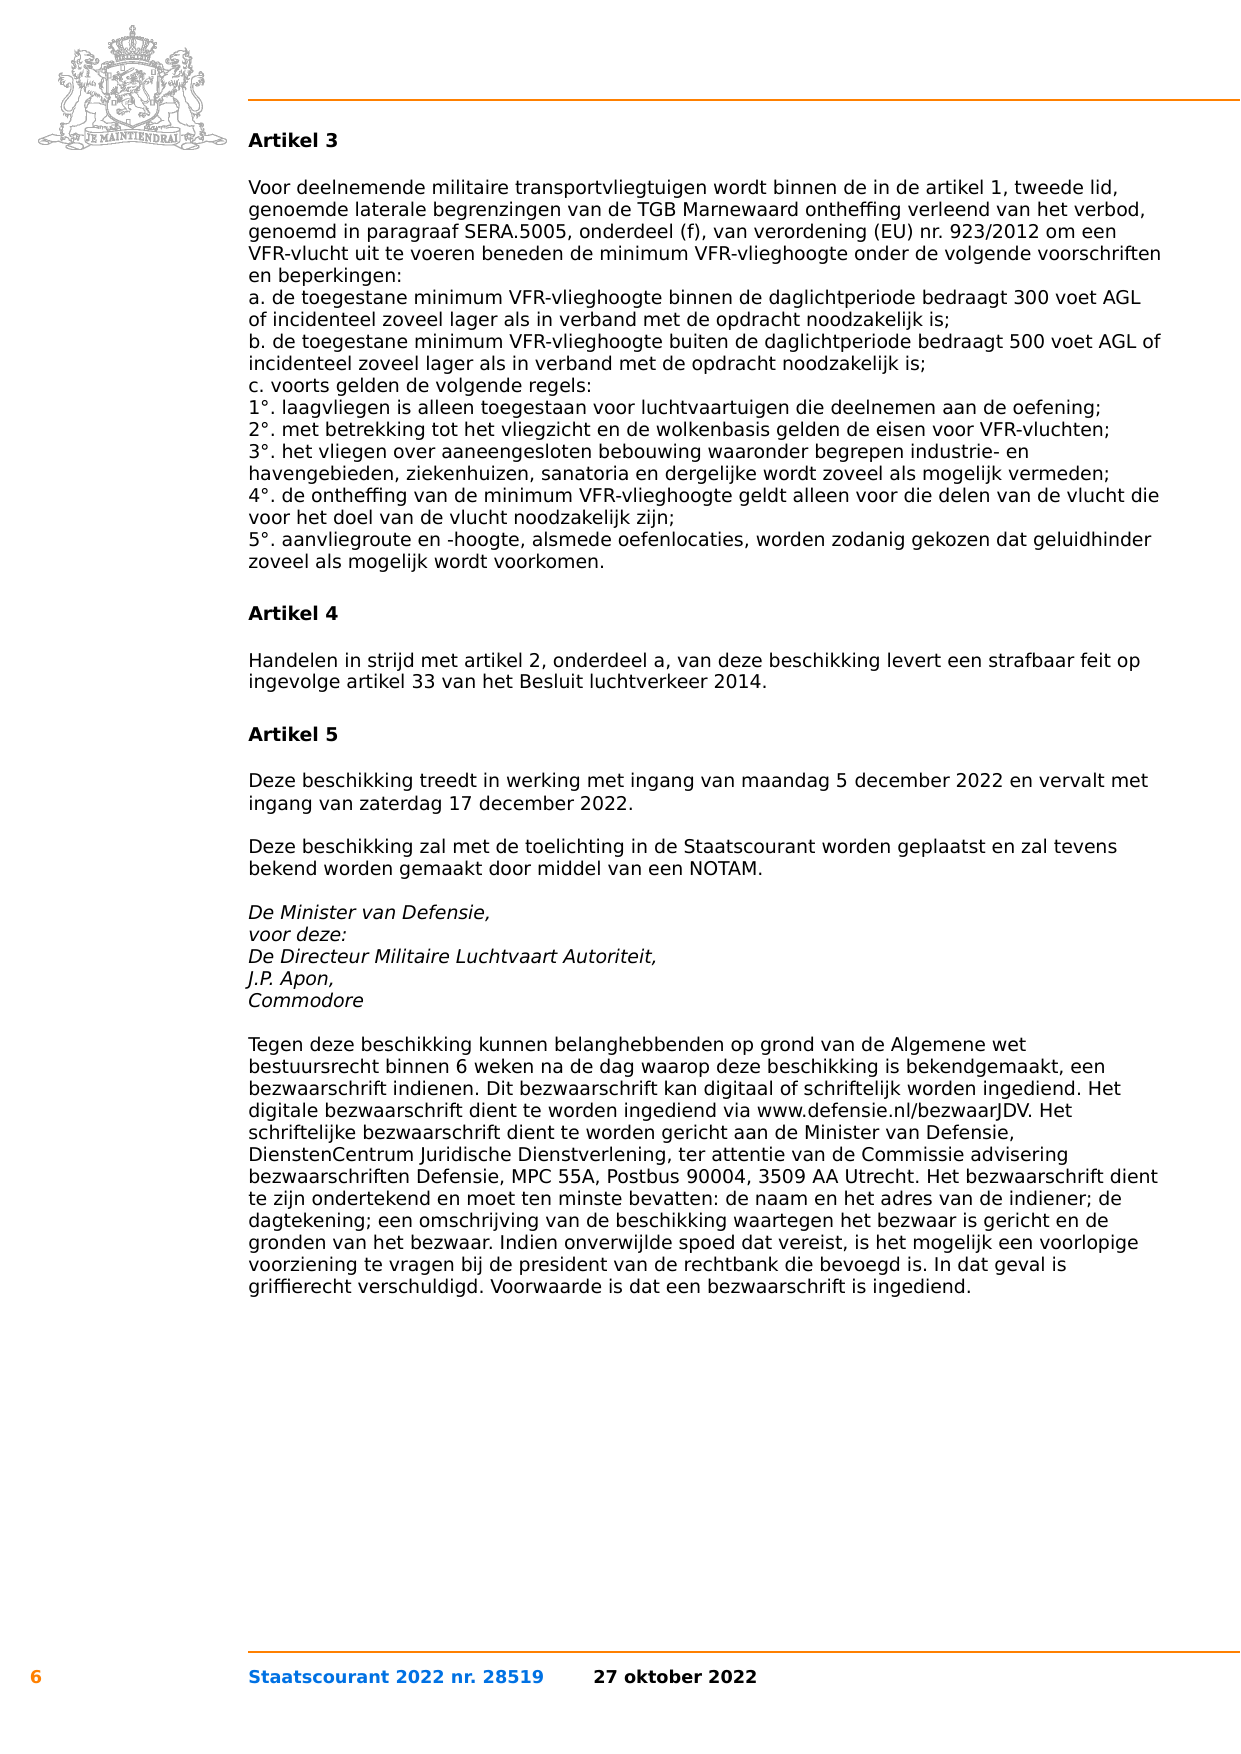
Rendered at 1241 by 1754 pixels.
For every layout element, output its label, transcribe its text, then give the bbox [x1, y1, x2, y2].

text Handelen in strijd met artikel 2, onderdeel a, van deze beschikking levert een strafbaar feit op ingevolge artikel 33 van het Besluit luchtverkeer 2014. [248, 649, 1163, 693]
text Deze beschikking treedt in werking met ingang van maandag 5 december 2022 en vervalt met ingang van zaterdag 17 december 2022. [248, 770, 1163, 814]
subtitle Artikel 5 [248, 723, 1163, 745]
text 5°. aanvliegroute en -hoogte, alsmede oefenlocaties, worden zodanig gekozen dat geluidhinder zoveel als mogelijk wordt voorkomen. [248, 528, 1163, 572]
text 3°. het vliegen over aaneengesloten bebouwing waaronder begrepen industrie- en havengebieden, ziekenhuizen, sanatoria en dergelijke wordt zoveel als mogelijk vermeden; [248, 441, 1163, 484]
text 1°. laagvliegen is alleen toegestaan voor luchtvaartuigen die deelnemen aan de oefening; [248, 397, 1163, 419]
text 4°. de ontheffing van de minimum VFR-vlieghoogte geldt alleen voor die delen van de vlucht die voor het doel van de vlucht noodzakelijk zijn; [248, 484, 1163, 528]
text a. de toegestane minimum VFR-vlieghoogte binnen de daglichtperiode bedraagt 300 voet AGL of incidenteel zoveel lager als in verband met de opdracht noodzakelijk is; [248, 287, 1163, 331]
text Voor deelnemende militaire transportvliegtuigen wordt binnen de in de artikel 1, tweede lid, genoemde laterale begrenzingen van de TGB Marnewaard ontheffing verleend van het verbod, genoemd in paragraaf SERA.5005, onderdeel (f), van verordening (EU) nr. 923/2012 om een VFR-vlucht uit te voeren beneden de minimum VFR-vlieghoogte onder de volgende voorschriften en beperkingen: [248, 177, 1163, 287]
text c. voorts gelden de volgende regels: [248, 375, 1163, 397]
subtitle Artikel 4 [248, 602, 1163, 624]
text Tegen deze beschikking kunnen belanghebbenden op grond van de Algemene wet bestuursrecht binnen 6 weken na de dag waarop deze beschikking is bekendgemaakt, een bezwaarschrift indienen. Dit bezwaarschrift kan digitaal of schriftelijk worden ingediend. Het digitale bezwaarschrift dient te worden ingediend via www.defensie.nl/bezwaarJDV. Het schriftelijke bezwaarschrift dient te worden gericht aan de Minister van Defensie, DienstenCentrum Juridische Dienstverlening, ter attentie van de Commissie advisering bezwaarschriften Defensie, MPC 55A, Postbus 90004, 3509 AA Utrecht. Het bezwaarschrift dient te zijn ondertekend en moet ten minste bevatten: de naam en het adres van de indiener; de dagtekening; een omschrijving van de beschikking waartegen het bezwaar is gericht en de gronden van het bezwaar. Indien onverwijlde spoed dat vereist, is het mogelijk een voorlopige voorziening te vragen bij de president van de rechtbank die bevoegd is. In dat geval is griffierecht verschuldigd. Voorwaarde is dat een bezwaarschrift is ingediend. [248, 1034, 1163, 1298]
picture [38, 25, 227, 150]
text De Minister van Defensie, voor deze: De Directeur Militaire Luchtvaart Autoriteit, J.P. Apon, Commodore [248, 902, 1163, 1012]
text b. de toegestane minimum VFR-vlieghoogte buiten de daglichtperiode bedraagt 500 voet AGL of incidenteel zoveel lager als in verband met de opdracht noodzakelijk is; [248, 331, 1163, 375]
subtitle Artikel 3 [248, 130, 1163, 152]
text 2°. met betrekking tot het vliegzicht en de wolkenbasis gelden de eisen voor VFR-vluchten; [248, 419, 1163, 441]
text Deze beschikking zal met de toelichting in de Staatscourant worden geplaatst en zal tevens bekend worden gemaakt door middel van een NOTAM. [248, 836, 1163, 880]
